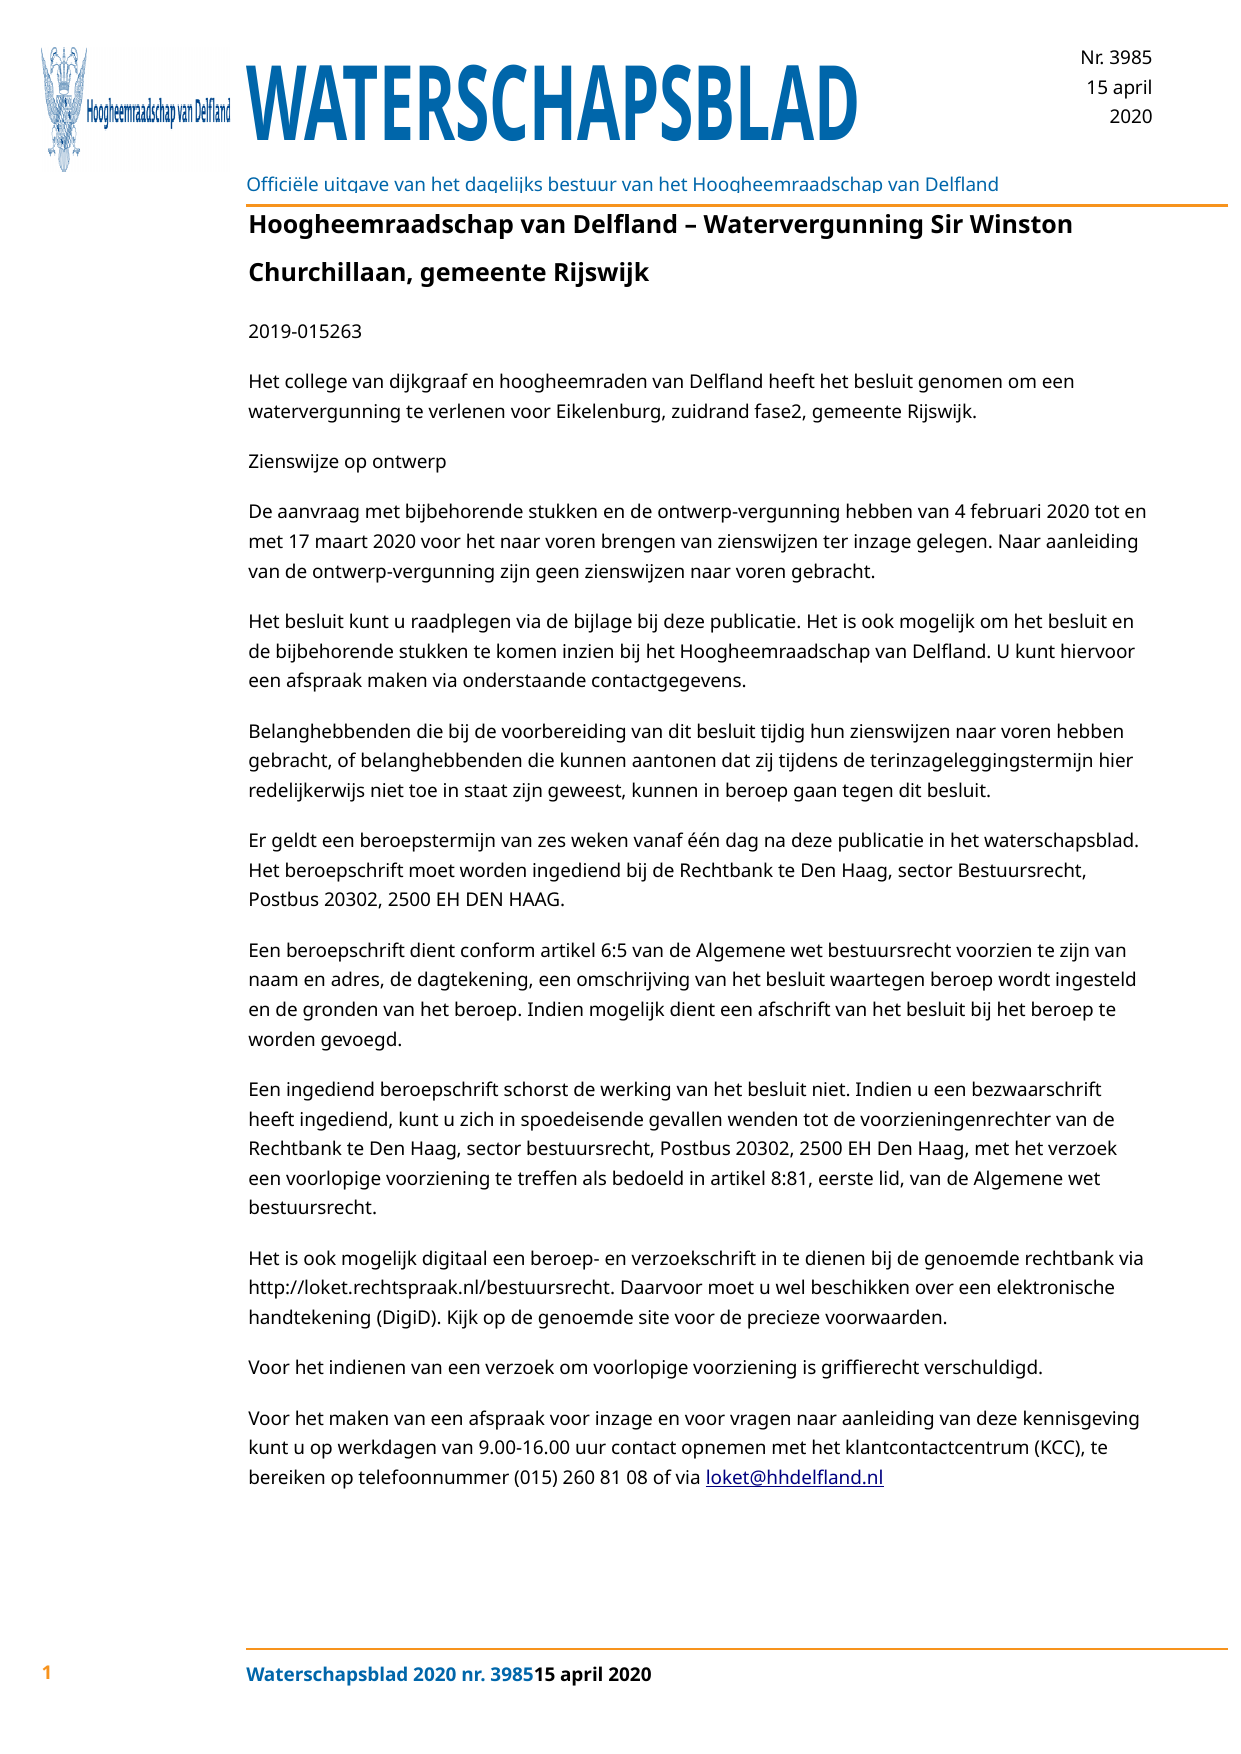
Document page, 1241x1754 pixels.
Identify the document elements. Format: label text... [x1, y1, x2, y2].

text Een beroepschrift dient conform artikel 6:5 van de Algemene wet bestuursrecht voorzien te zijn van naam en adres, de dagtekening, een omschrijving van het besluit waartegen beroep wordt ingesteld en de gronden van het beroep. Indien mogelijk dient een afschrift van het besluit bij het beroep te worden gevoegd. [248, 937, 1152, 1052]
text 2019-015263 [248, 318, 1152, 344]
text Voor het maken van een afspraak voor inzage en voor vragen naar aanleiding van deze kennisgeving kunt u op werkdagen van 9.00-16.00 uur contact opnemen met het klantcontactcentrum (KCC), te bereiken op telefoonnummer (015) 260 81 08 of via loket@hhdelfland.nl [248, 1405, 1152, 1490]
text Het is ook mogelijk digitaal een beroep- en verzoekschrift in te dienen bij de genoemde rechtbank via http://loket.rechtspraak.nl/bestuursrecht. Daarvoor moet u wel beschikken over een elektronische handtekening (DigiD). Kijk op de genoemde site voor de precieze voorwaarden. [248, 1245, 1152, 1330]
picture [41, 47, 231, 172]
text Het besluit kunt u raadplegen via de bijlage bij deze publicatie. Het is ook mogelijk om het besluit en de bijbehorende stukken te komen inzien bij het Hoogheemraadschap van Delfland. U kunt hiervoor een afspraak maken via onderstaande contactgegevens. [248, 608, 1152, 693]
text Zienswijze op ontwerp [248, 448, 1152, 474]
text Belanghebbenden die bij de voorbereiding van dit besluit tijdig hun zienswijzen naar voren hebben gebracht, of belanghebbenden die kunnen aantonen dat zij tijdens de terinzageleggingstermijn hier redelijkerwijs niet toe in staat zijn geweest, kunnen in beroep gaan tegen dit besluit. [248, 718, 1152, 803]
text Voor het indienen van een verzoek om voorlopige voorziening is griffierecht verschuldigd. [248, 1354, 1152, 1380]
text Er geldt een beroepstermijn van zes weken vanaf één dag na deze publicatie in het waterschapsblad. Het beroepschrift moet worden ingediend bij de Rechtbank te Den Haag, sector Bestuursrecht, Postbus 20302, 2500 EH DEN HAAG. [248, 827, 1152, 912]
text De aanvraag met bijbehorende stukken en de ontwerp-vergunning hebben van 4 februari 2020 tot en met 17 maart 2020 voor het naar voren brengen van zienswijzen ter inzage gelegen. Naar aanleiding van de ontwerp-vergunning zijn geen zienswijzen naar voren gebracht. [248, 499, 1152, 584]
text Een ingediend beroepschrift schorst de werking van het besluit niet. Indien u een bezwaarschrift heeft ingediend, kunt u zich in spoedeisende gevallen wenden tot de voorzieningenrechter van de Rechtbank te Den Haag, sector bestuursrecht, Postbus 20302, 2500 EH Den Haag, met het verzoek een voorlopige voorziening te treffen als bedoeld in artikel 8:81, eerste lid, van de Algemene wet bestuursrecht. [248, 1076, 1152, 1220]
text Hoogheemraadschap van Delfland – Watervergunning Sir Winston Churchillaan, gemeente Rijswijk [248, 207, 1152, 288]
text Het college van dijkgraaf en hoogheemraden van Delfland heeft het besluit genomen om een watervergunning te verlenen voor Eikelenburg, zuidrand fase2, gemeente Rijswijk. [248, 368, 1152, 424]
